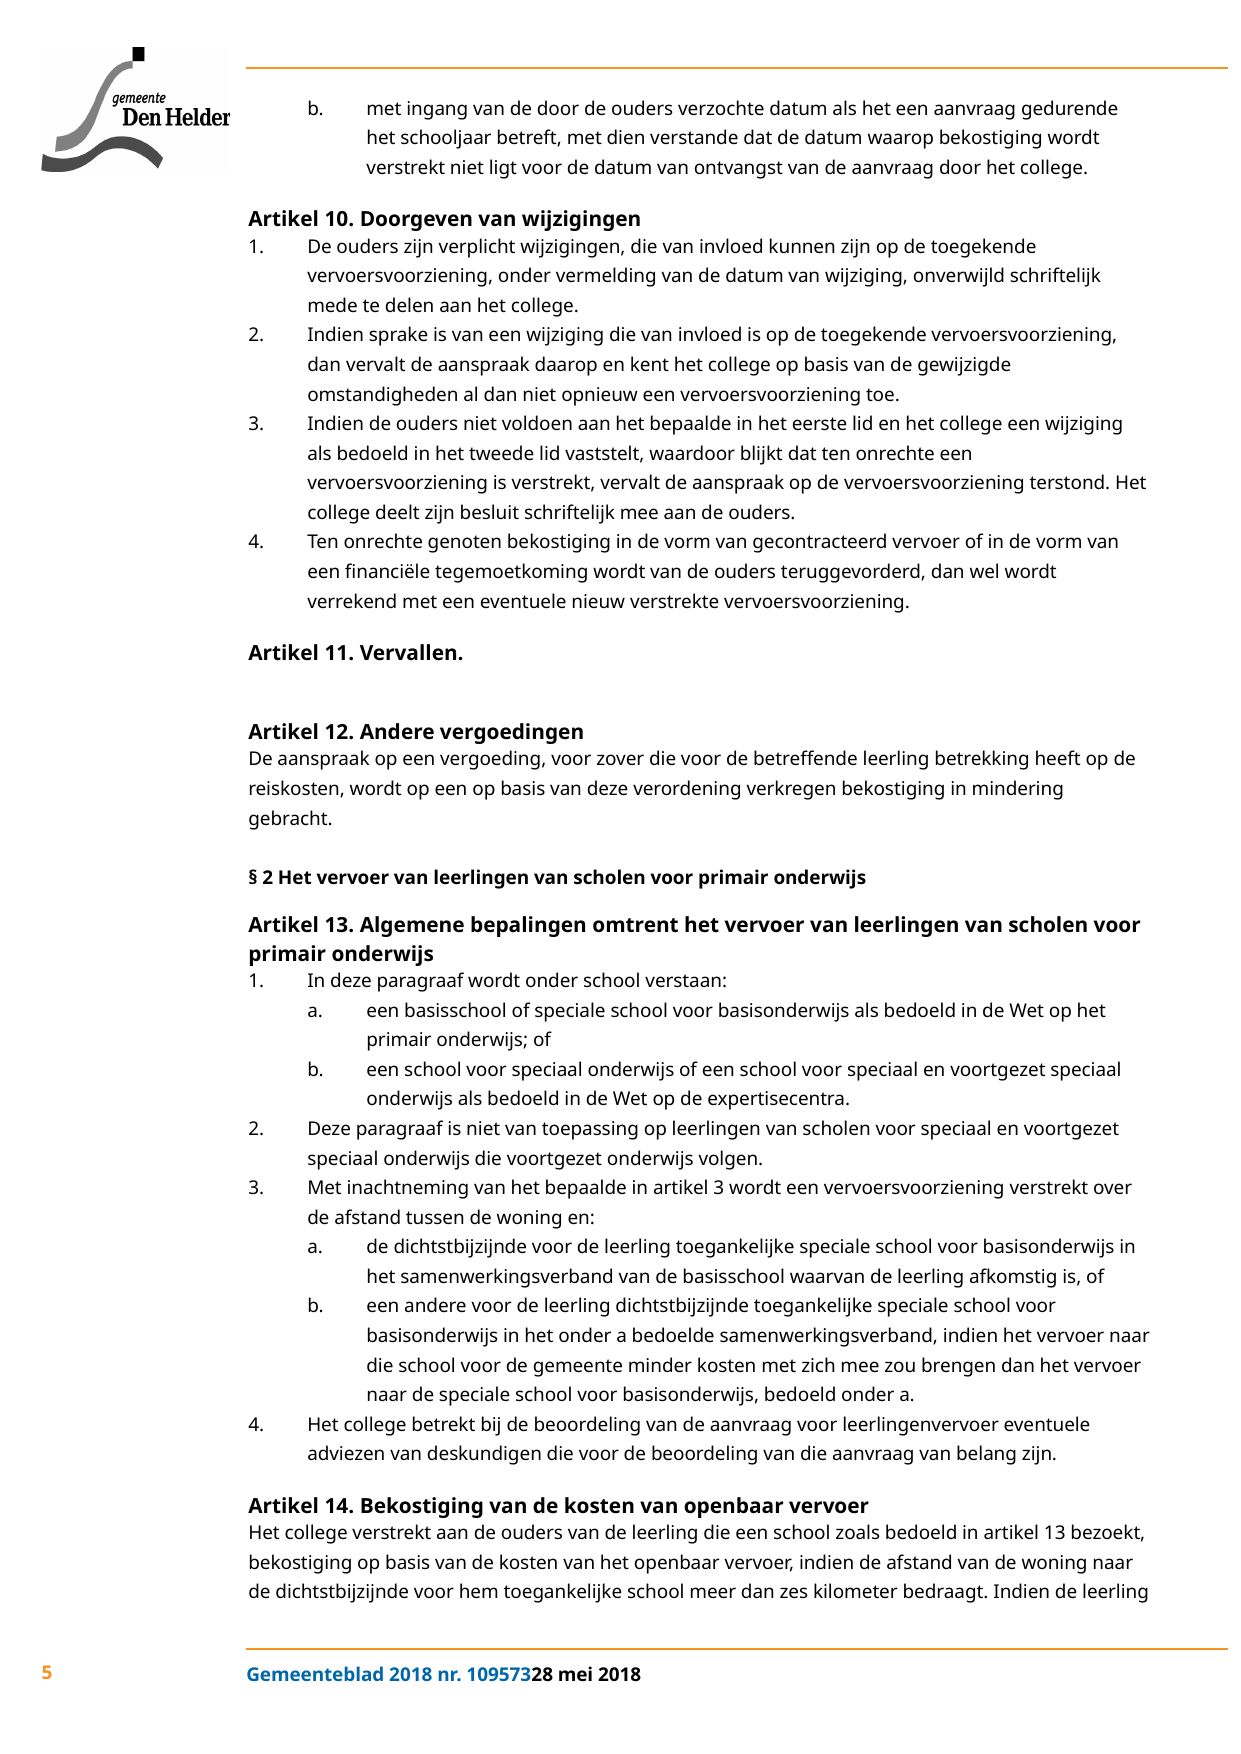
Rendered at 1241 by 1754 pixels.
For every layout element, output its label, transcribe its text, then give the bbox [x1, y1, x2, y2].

text Artikel 12. Andere vergoedingen [248, 717, 1152, 746]
list Het college betrekt bij de beoordeling van de aanvraag voor leerlingenvervoer eventuele adviezen van deskundigen die voor de beoordeling van die aanvraag van belang zijn. [248, 1411, 1152, 1466]
picture [41, 47, 231, 172]
list In deze paragraaf wordt onder school verstaan: [248, 967, 1152, 993]
list de dichtstbijzijnde voor de leerling toegankelijke speciale school voor basisonderwijs in het samenwerkingsverband van de basisschool waarvan de leerling afkomstig is, of [307, 1233, 1152, 1289]
list De ouders zijn verplicht wijzigingen, die van invloed kunnen zijn op de toegekende vervoersvoorziening, onder vermelding van de datum van wijziging, onverwijld schriftelijk mede te delen aan het college. [248, 233, 1152, 318]
text De aanspraak op een vergoeding, voor zover die voor de betreffende leerling betrekking heeft op de reiskosten, wordt op een op basis van deze verordening verkregen bekostiging in mindering gebracht. [248, 746, 1152, 830]
list een basisschool of speciale school voor basisonderwijs als bedoeld in de Wet op het primair onderwijs; of [307, 997, 1152, 1052]
list Met inachtneming van het bepaalde in artikel 3 wordt een vervoersvoorziening verstrekt over de afstand tussen de woning en: [248, 1174, 1152, 1230]
text Het college verstrekt aan de ouders van de leerling die een school zoals bedoeld in artikel 13 bezoekt, bekostiging op basis van de kosten van het openbaar vervoer, indien de afstand van de woning naar de dichtstbijzijnde voor hem toegankelijke school meer dan zes kilometer bedraagt. Indien de leerling [248, 1519, 1152, 1604]
text Artikel 14. Bekostiging van de kosten van openbaar vervoer [248, 1491, 1152, 1519]
list Indien de ouders niet voldoen aan het bepaalde in het eerste lid en het college een wijziging als bedoeld in het tweede lid vaststelt, waardoor blijkt dat ten onrechte een vervoersvoorziening is verstrekt, vervalt de aanspraak op de vervoersvoorziening terstond. Het college deelt zijn besluit schriftelijk mee aan de ouders. [248, 410, 1152, 525]
list Deze paragraaf is niet van toepassing op leerlingen van scholen voor speciaal en voortgezet speciaal onderwijs die voortgezet onderwijs volgen. [248, 1115, 1152, 1171]
list Indien sprake is van een wijziging die van invloed is op de toegekende vervoersvoorziening, dan vervalt de aanspraak daarop en kent het college op basis van de gewijzigde omstandigheden al dan niet opnieuw een vervoersvoorziening toe. [248, 322, 1152, 406]
text Artikel 10. Doorgeven van wijzigingen [248, 204, 1152, 233]
text Artikel 13. Algemene bepalingen omtrent het vervoer van leerlingen van scholen voor primair onderwijs [248, 910, 1152, 967]
list met ingang van de door de ouders verzochte datum als het een aanvraag gedurende het schooljaar betreft, met dien verstande dat de datum waarop bekostiging wordt verstrekt niet ligt voor de datum van ontvangst van de aanvraag door het college. [307, 95, 1152, 180]
list een andere voor de leerling dichtstbijzijnde toegankelijke speciale school voor basisonderwijs in het onder a bedoelde samenwerkingsverband, indien het vervoer naar die school voor de gemeente minder kosten met zich mee zou brengen dan het vervoer naar de speciale school voor basisonderwijs, bedoeld onder a. [307, 1293, 1152, 1407]
text Artikel 11. Vervallen. [248, 638, 1152, 667]
list een school voor speciaal onderwijs of een school voor speciaal en voortgezet speciaal onderwijs als bedoeld in de Wet op de expertisecentra. [307, 1056, 1152, 1111]
list Ten onrechte genoten bekostiging in de vorm van gecontracteerd vervoer of in de vorm van een financiële tegemoetkoming wordt van de ouders teruggevorderd, dan wel wordt verrekend met een eventuele nieuw verstrekte vervoersvoorziening. [248, 529, 1152, 613]
text § 2 Het vervoer van leerlingen van scholen voor primair onderwijs [248, 864, 1152, 889]
